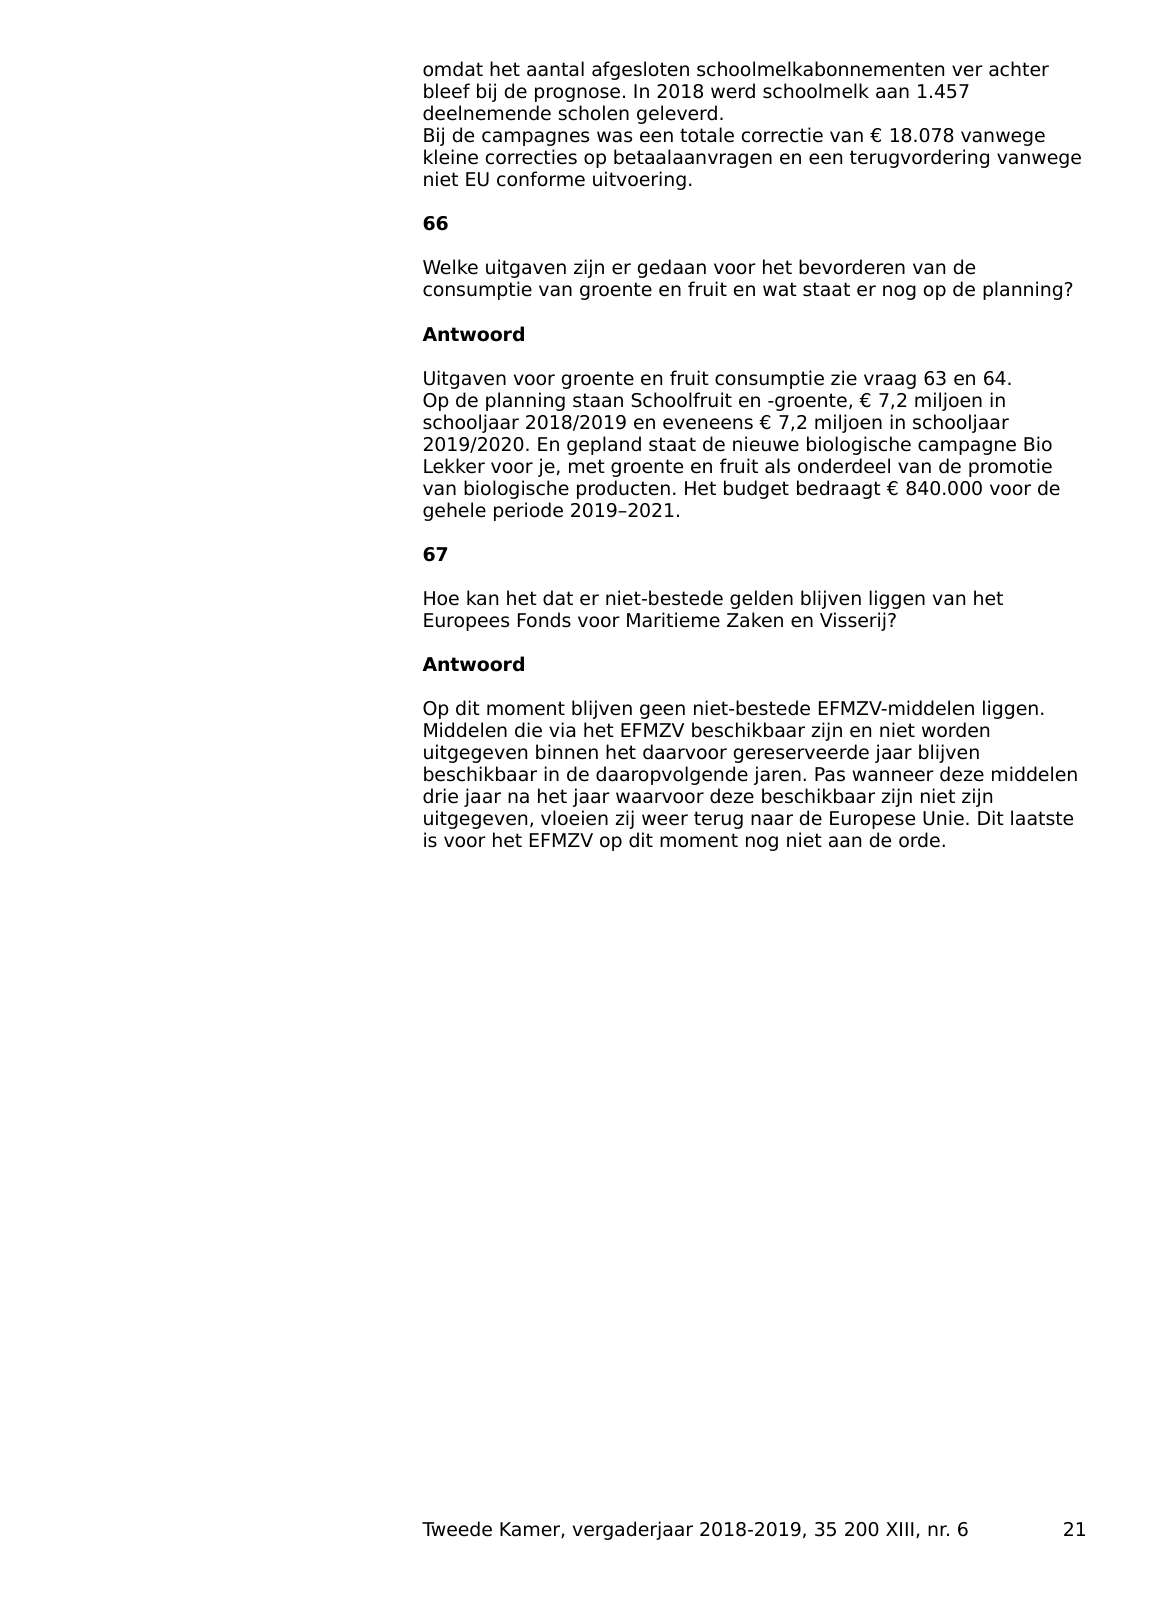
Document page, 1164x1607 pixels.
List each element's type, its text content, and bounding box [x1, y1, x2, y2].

text Bij de campagnes was een totale correctie van € 18.078 vanwege kleine correcties op betaalaanvragen en een terugvordering vanwege niet EU conforme uitvoering. [422, 125, 1087, 191]
subtitle Antwoord [422, 323, 1087, 345]
subtitle 66 [422, 213, 1087, 235]
text omdat het aantal afgesloten schoolmelkabonnementen ver achter bleef bij de prognose. In 2018 werd schoolmelk aan 1.457 deelnemende scholen geleverd. [422, 59, 1087, 125]
text Op dit moment blijven geen niet-bestede EFMZV-middelen liggen. Middelen die via het EFMZV beschikbaar zijn en niet worden uitgegeven binnen het daarvoor gereserveerde jaar blijven beschikbaar in de daaropvolgende jaren. Pas wanneer deze middelen drie jaar na het jaar waarvoor deze beschikbaar zijn niet zijn uitgegeven, vloeien zij weer terug naar de Europese Unie. Dit laatste is voor het EFMZV op dit moment nog niet aan de orde. [422, 698, 1087, 852]
subtitle 67 [422, 544, 1087, 566]
text Op de planning staan Schoolfruit en -groente, € 7,2 miljoen in schooljaar 2018/2019 en eveneens € 7,2 miljoen in schooljaar 2019/2020. En gepland staat de nieuwe biologische campagne Bio Lekker voor je, met groente en fruit als onderdeel van de promotie van biologische producten. Het budget bedraagt € 840.000 voor de gehele periode 2019–2021. [422, 389, 1087, 521]
text Welke uitgaven zijn er gedaan voor het bevorderen van de consumptie van groente en fruit en wat staat er nog op de planning? [422, 257, 1087, 301]
text Hoe kan het dat er niet-bestede gelden blijven liggen van het Europees Fonds voor Maritieme Zaken en Visserij? [422, 588, 1087, 632]
text Uitgaven voor groente en fruit consumptie zie vraag 63 en 64. [422, 368, 1087, 389]
subtitle Antwoord [422, 654, 1087, 676]
